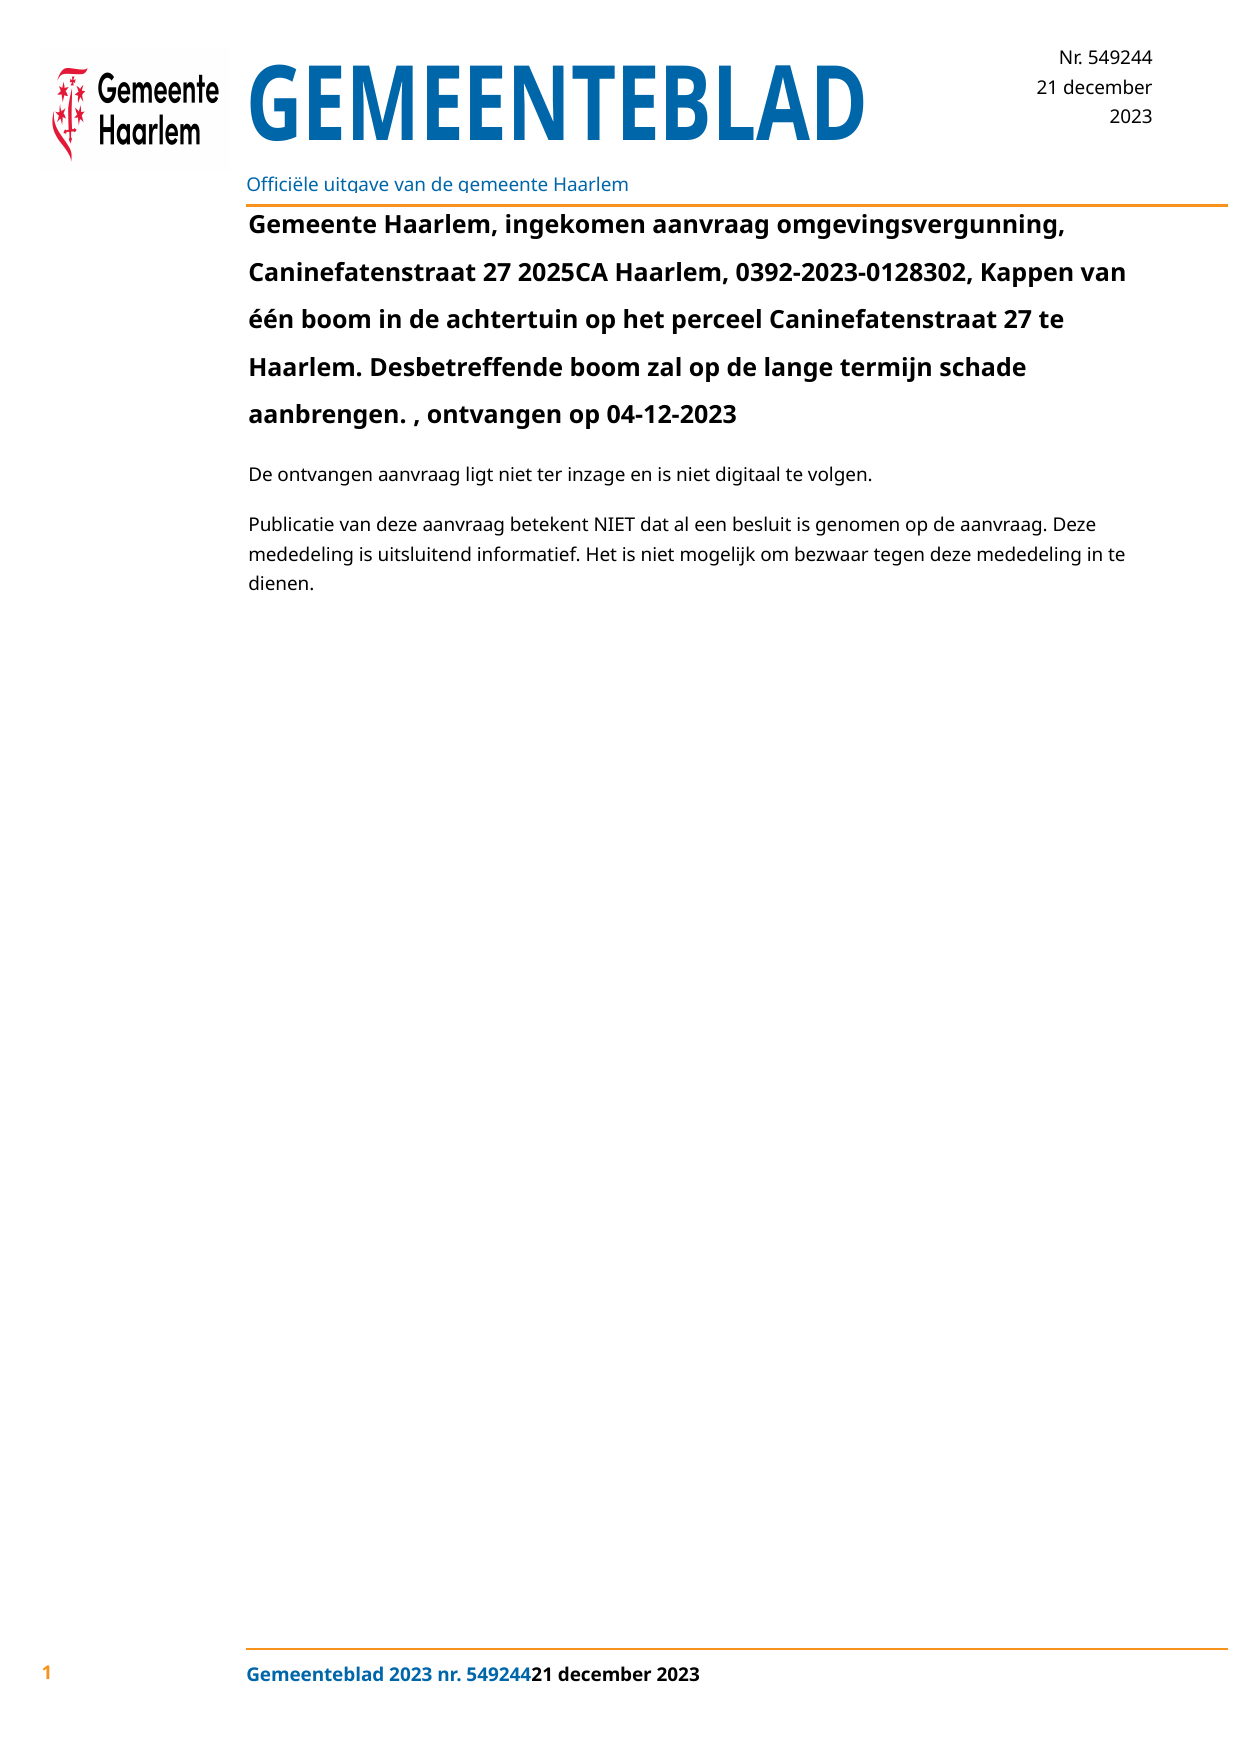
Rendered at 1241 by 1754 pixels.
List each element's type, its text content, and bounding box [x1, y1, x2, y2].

text Publicatie van deze aanvraag betekent NIET dat al een besluit is genomen op de aanvraag. Deze mededeling is uitsluitend informatief. Het is niet mogelijk om bezwaar tegen deze mededeling in te dienen. [248, 511, 1152, 596]
picture [41, 47, 231, 172]
text De ontvangen aanvraag ligt niet ter inzage en is niet digitaal te volgen. [248, 461, 1152, 486]
text Gemeente Haarlem, ingekomen aanvraag omgevingsvergunning, Caninefatenstraat 27 2025CA Haarlem, 0392-2023-0128302, Kappen van één boom in de achtertuin op het perceel Caninefatenstraat 27 te Haarlem. Desbetreffende boom zal op de lange termijn schade aanbrengen. , ontvangen op 04-12-2023 [248, 207, 1152, 431]
